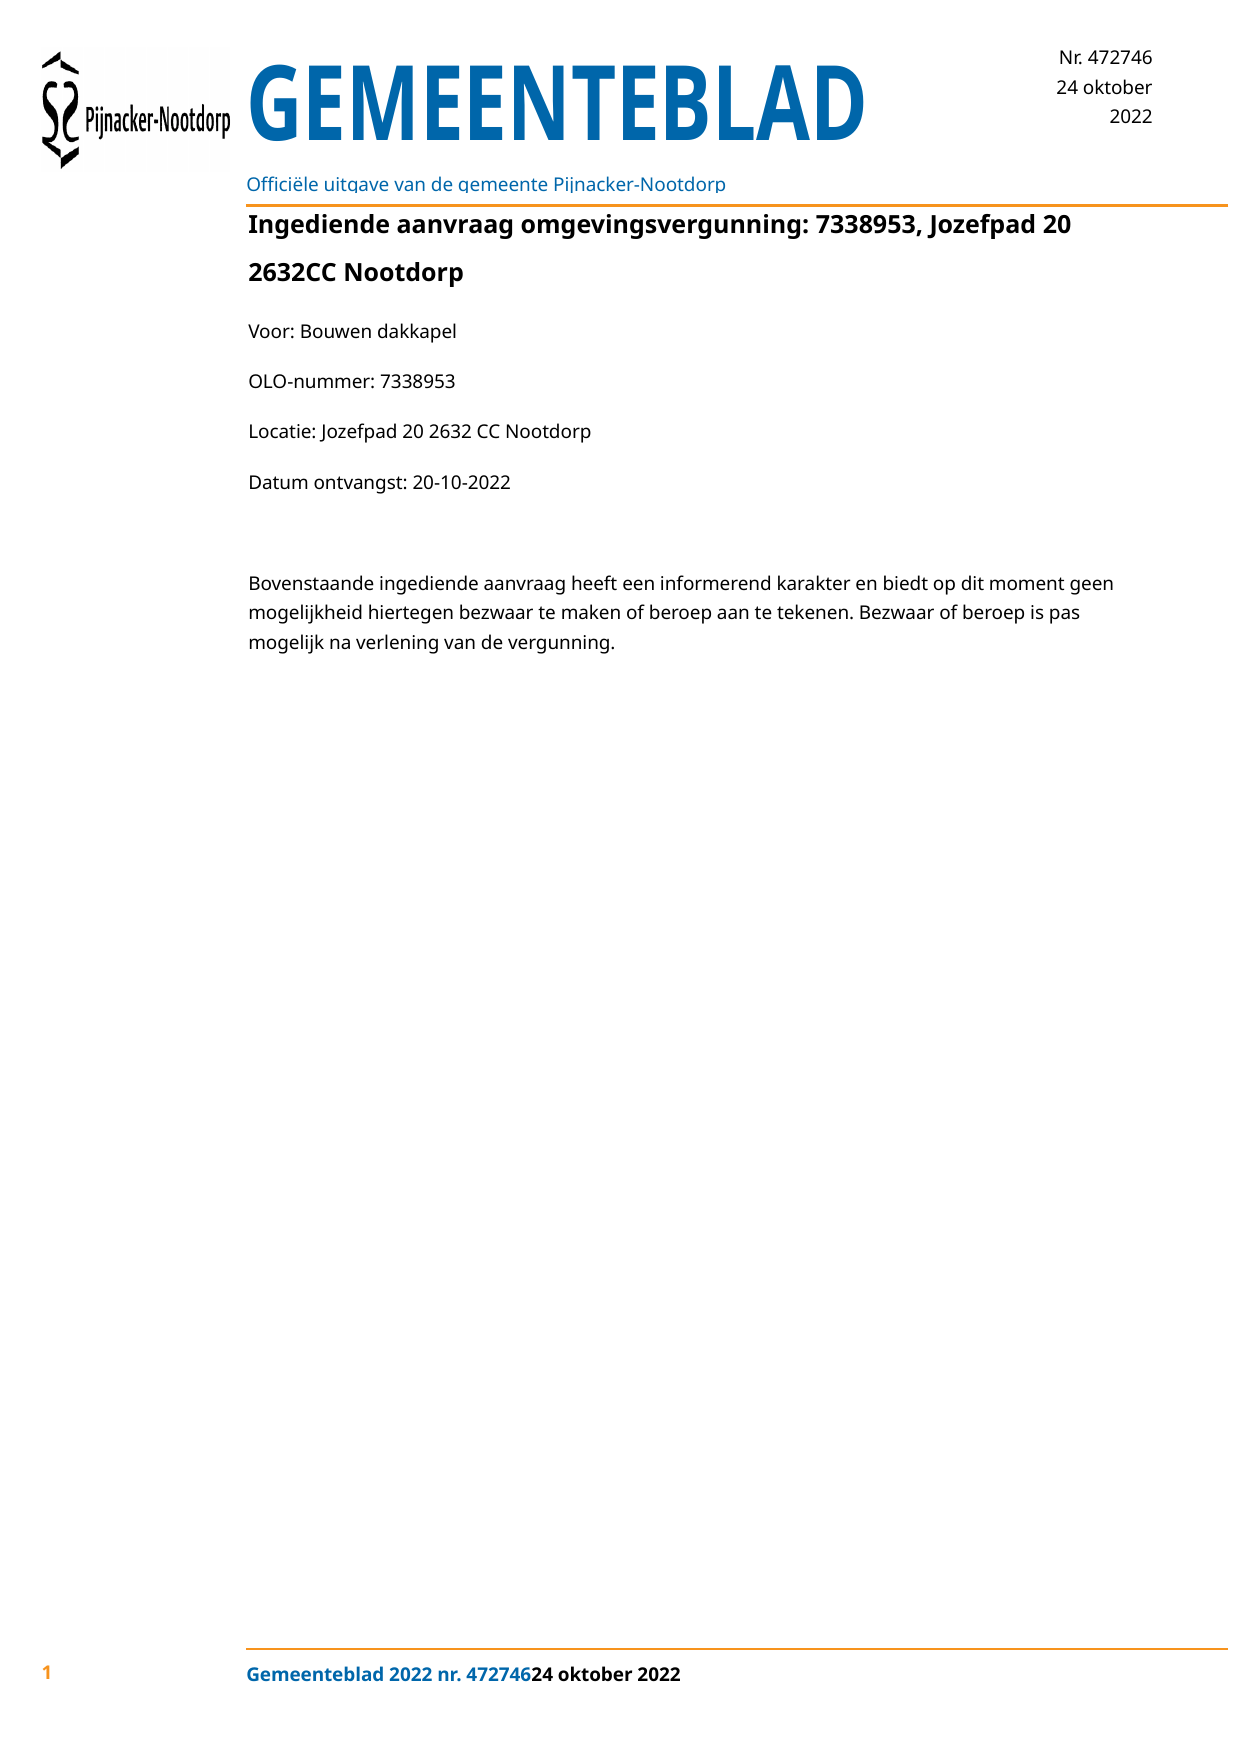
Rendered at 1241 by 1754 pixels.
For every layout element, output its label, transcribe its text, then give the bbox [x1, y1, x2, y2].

text Bovenstaande ingediende aanvraag heeft een informerend karakter en biedt op dit moment geen mogelijkheid hiertegen bezwaar te maken of beroep aan te tekenen. Bezwaar of beroep is pas mogelijk na verlening van de vergunning. [248, 570, 1152, 655]
text Datum ontvangst: 20-10-2022 [248, 469, 1152, 495]
text Voor: Bouwen dakkapel [248, 318, 1152, 344]
text Ingediende aanvraag omgevingsvergunning: 7338953, Jozefpad 20 2632CC Nootdorp [248, 207, 1152, 288]
text Locatie: Jozefpad 20 2632 CC Nootdorp [248, 419, 1152, 444]
picture [41, 47, 231, 172]
text OLO-nummer: 7338953 [248, 368, 1152, 394]
